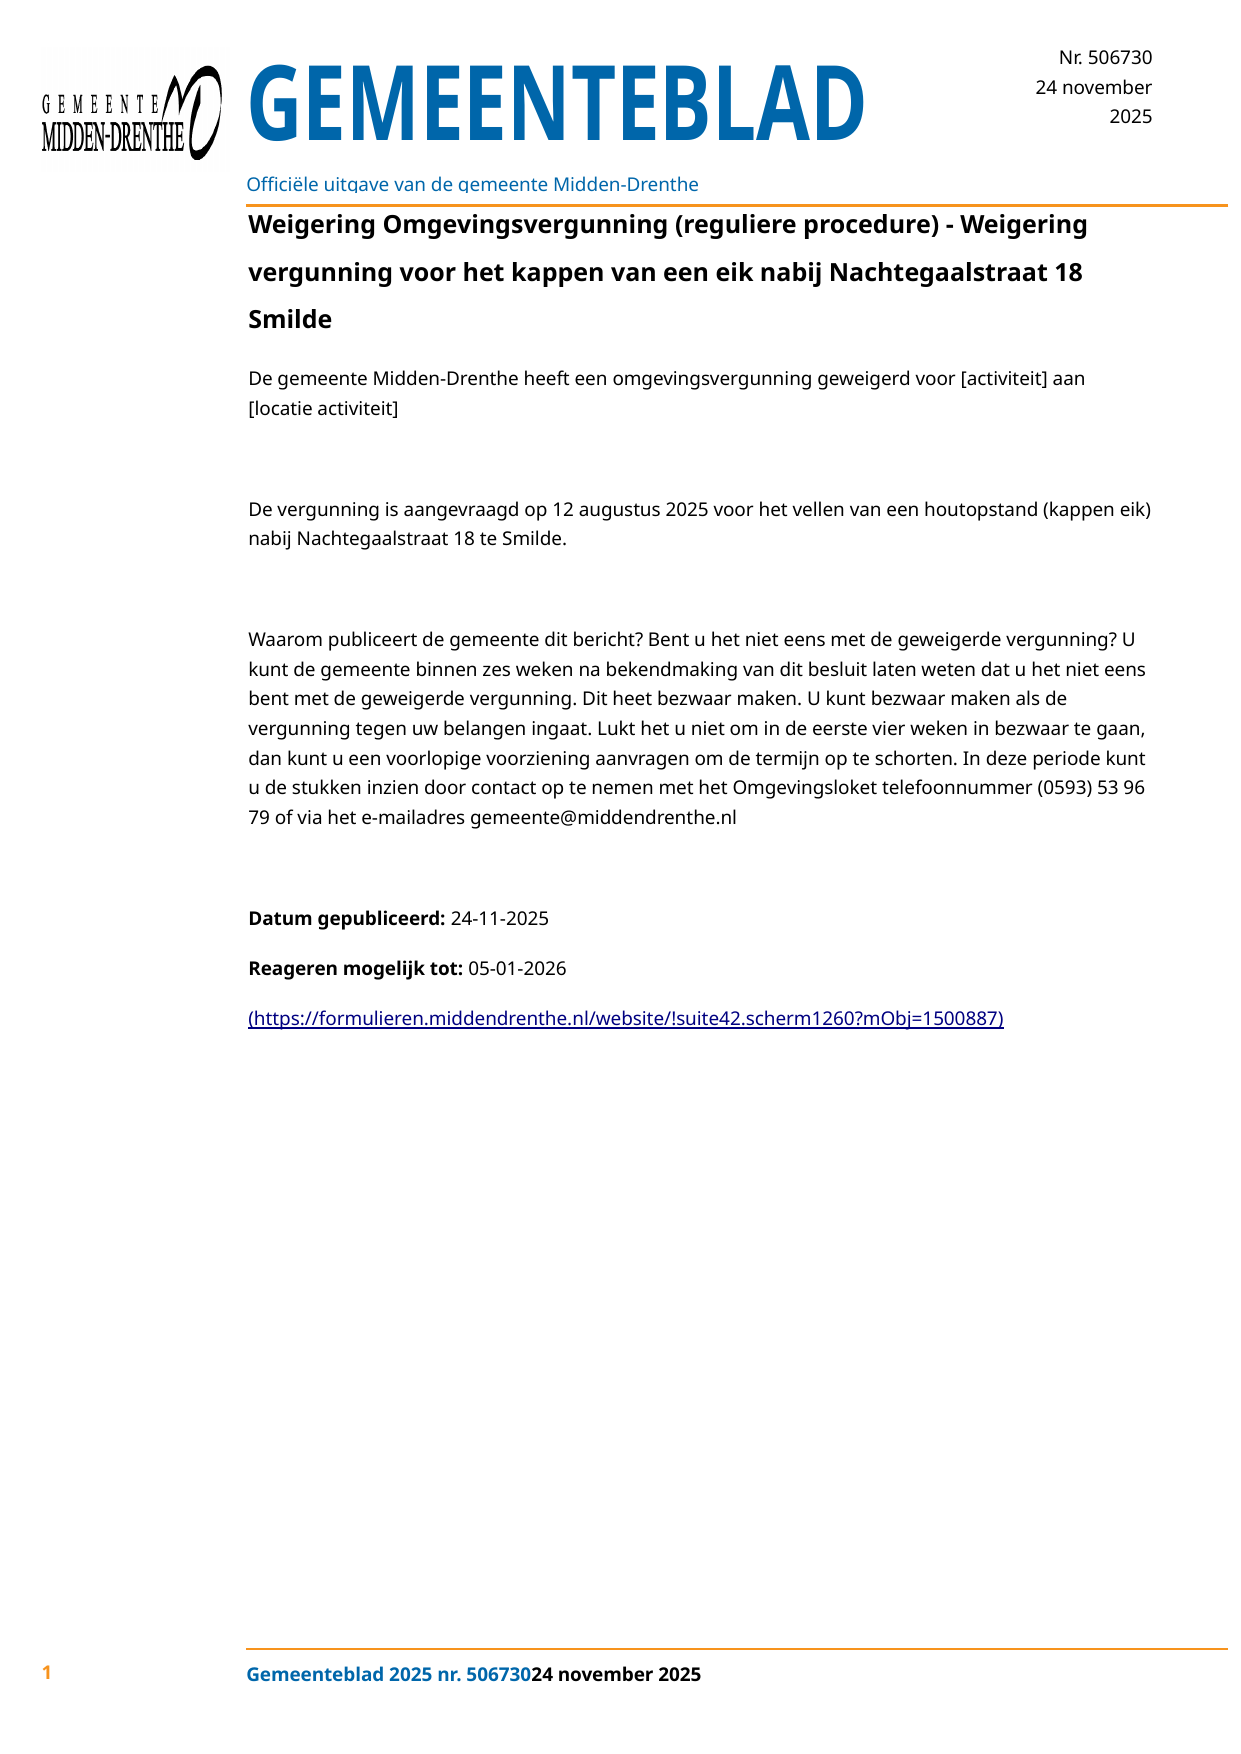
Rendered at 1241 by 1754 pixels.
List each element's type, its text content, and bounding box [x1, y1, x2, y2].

text De vergunning is aangevraagd op 12 augustus 2025 voor het vellen van een houtopstand (kappen eik) nabij Nachtegaalstraat 18 te Smilde. [248, 496, 1152, 551]
text (https://formulieren.middendrenthe.nl/website/!suite42.scherm1260?mObj=1500887) [248, 1006, 1152, 1031]
text Reageren mogelijk tot: 05-01-2026 [248, 955, 1152, 981]
text Datum gepubliceerd: 24-11-2025 [248, 905, 1152, 930]
picture [41, 47, 231, 172]
text Weigering Omgevingsvergunning (reguliere procedure) - Weigering vergunning voor het kappen van een eik nabij Nachtegaalstraat 18 Smilde [248, 207, 1152, 336]
text Waarom publiceert de gemeente dit bericht? Bent u het niet eens met de geweigerde vergunning? U kunt de gemeente binnen zes weken na bekendmaking van dit besluit laten weten dat u het niet eens bent met de geweigerde vergunning. Dit heet bezwaar maken. U kunt bezwaar maken als de vergunning tegen uw belangen ingaat. Lukt het u niet om in de eerste vier weken in bezwaar te gaan, dan kunt u een voorlopige voorziening aanvragen om de termijn op te schorten. In deze periode kunt u de stukken inzien door contact op te nemen met het Omgevingsloket telefoonnummer (0593) 53 96 79 of via het e-mailadres gemeente@middendrenthe.nl [248, 626, 1152, 829]
text De gemeente Midden-Drenthe heeft een omgevingsvergunning geweigerd voor [activiteit] aan [locatie activiteit] [248, 366, 1152, 421]
